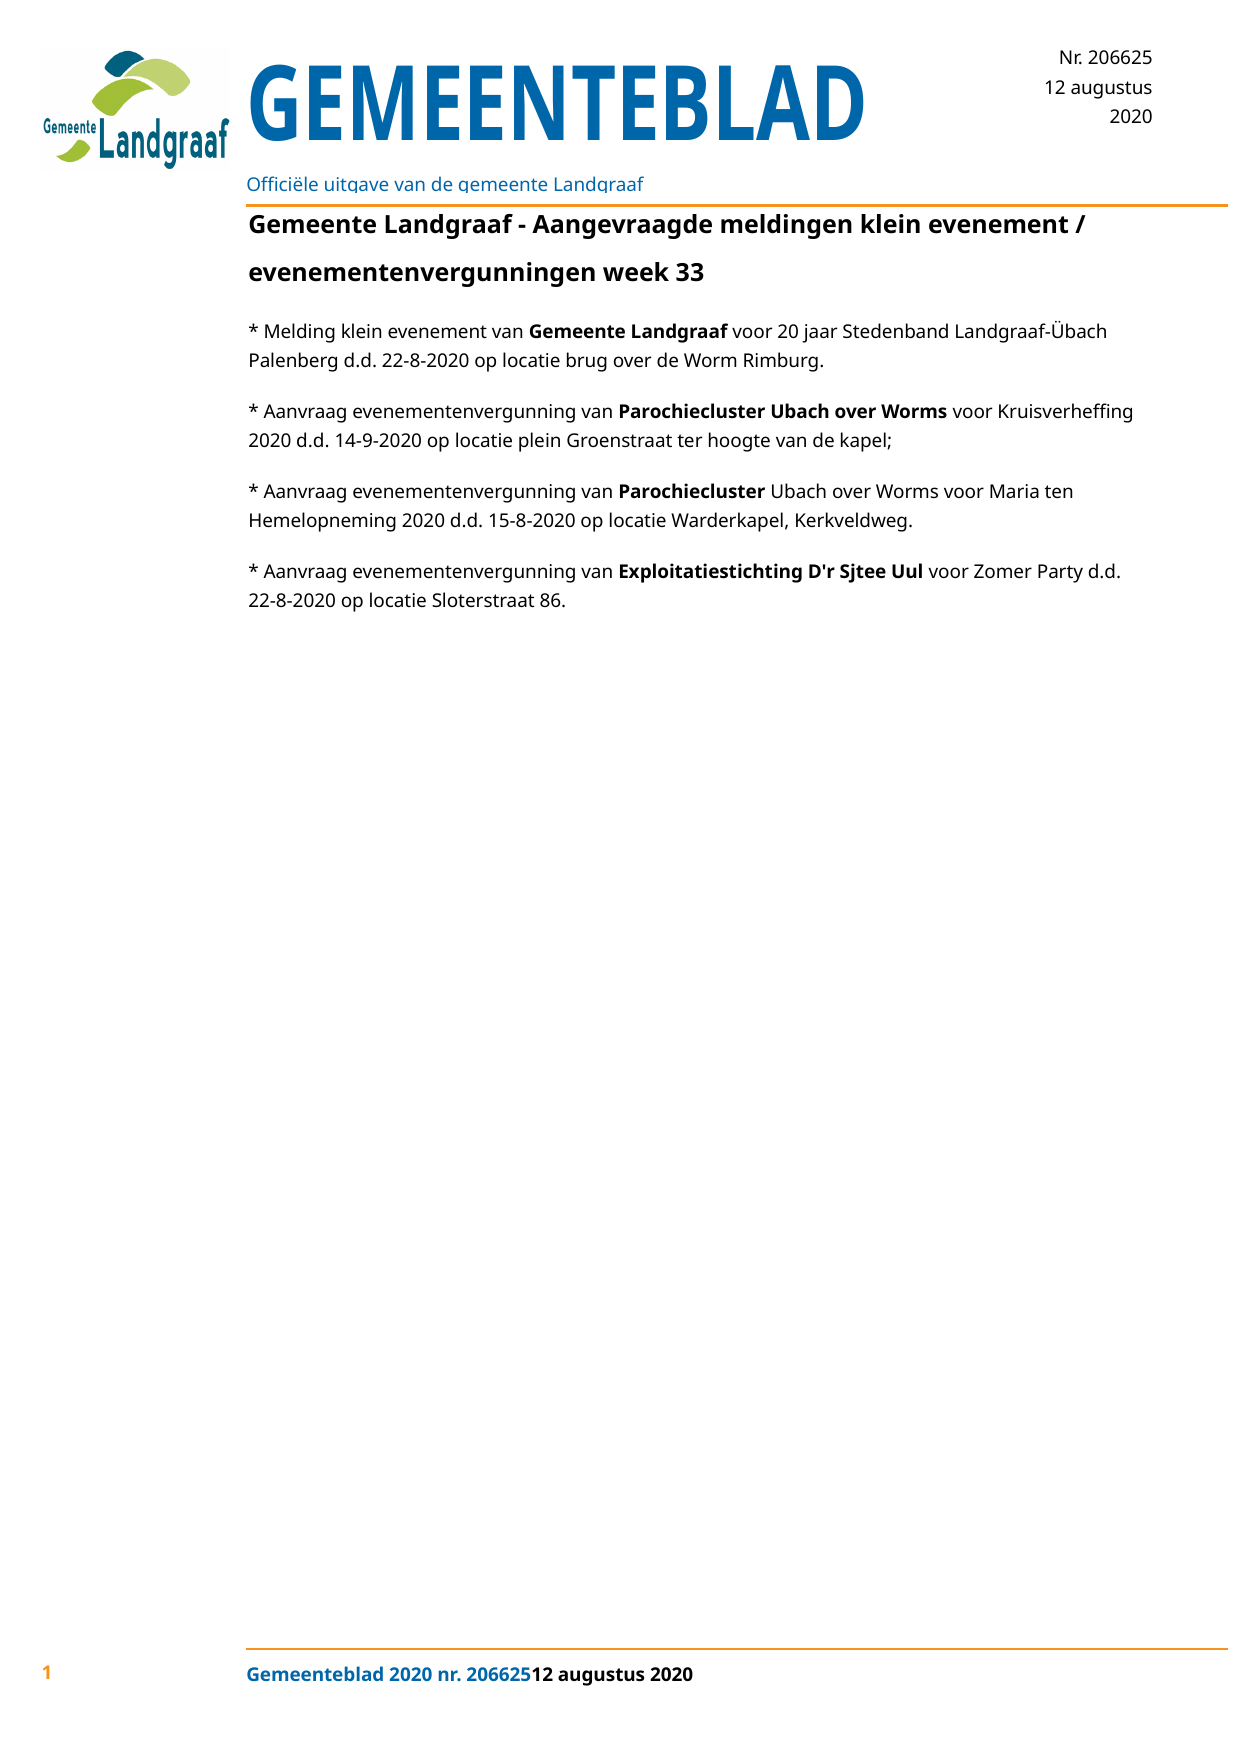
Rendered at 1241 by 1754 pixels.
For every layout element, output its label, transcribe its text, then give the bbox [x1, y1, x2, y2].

text * Aanvraag evenementenvergunning van Parochiecluster Ubach over Worms voor Kruisverheffing 2020 d.d. 14-9-2020 op locatie plein Groenstraat ter hoogte van de kapel; [248, 398, 1152, 453]
picture [41, 47, 231, 172]
text * Aanvraag evenementenvergunning van Exploitatiestichting D'r Sjtee Uul voor Zomer Party d.d. 22-8-2020 op locatie Sloterstraat 86. [248, 558, 1152, 613]
text Gemeente Landgraaf - Aangevraagde meldingen klein evenement / evenementenvergunningen week 33 [248, 207, 1152, 288]
text * Melding klein evenement van Gemeente Landgraaf voor 20 jaar Stedenband Landgraaf-Übach Palenberg d.d. 22-8-2020 op locatie brug over de Worm Rimburg. [248, 318, 1152, 373]
text * Aanvraag evenementenvergunning van Parochiecluster Ubach over Worms voor Maria ten Hemelopneming 2020 d.d. 15-8-2020 op locatie Warderkapel, Kerkveldweg. [248, 478, 1152, 533]
